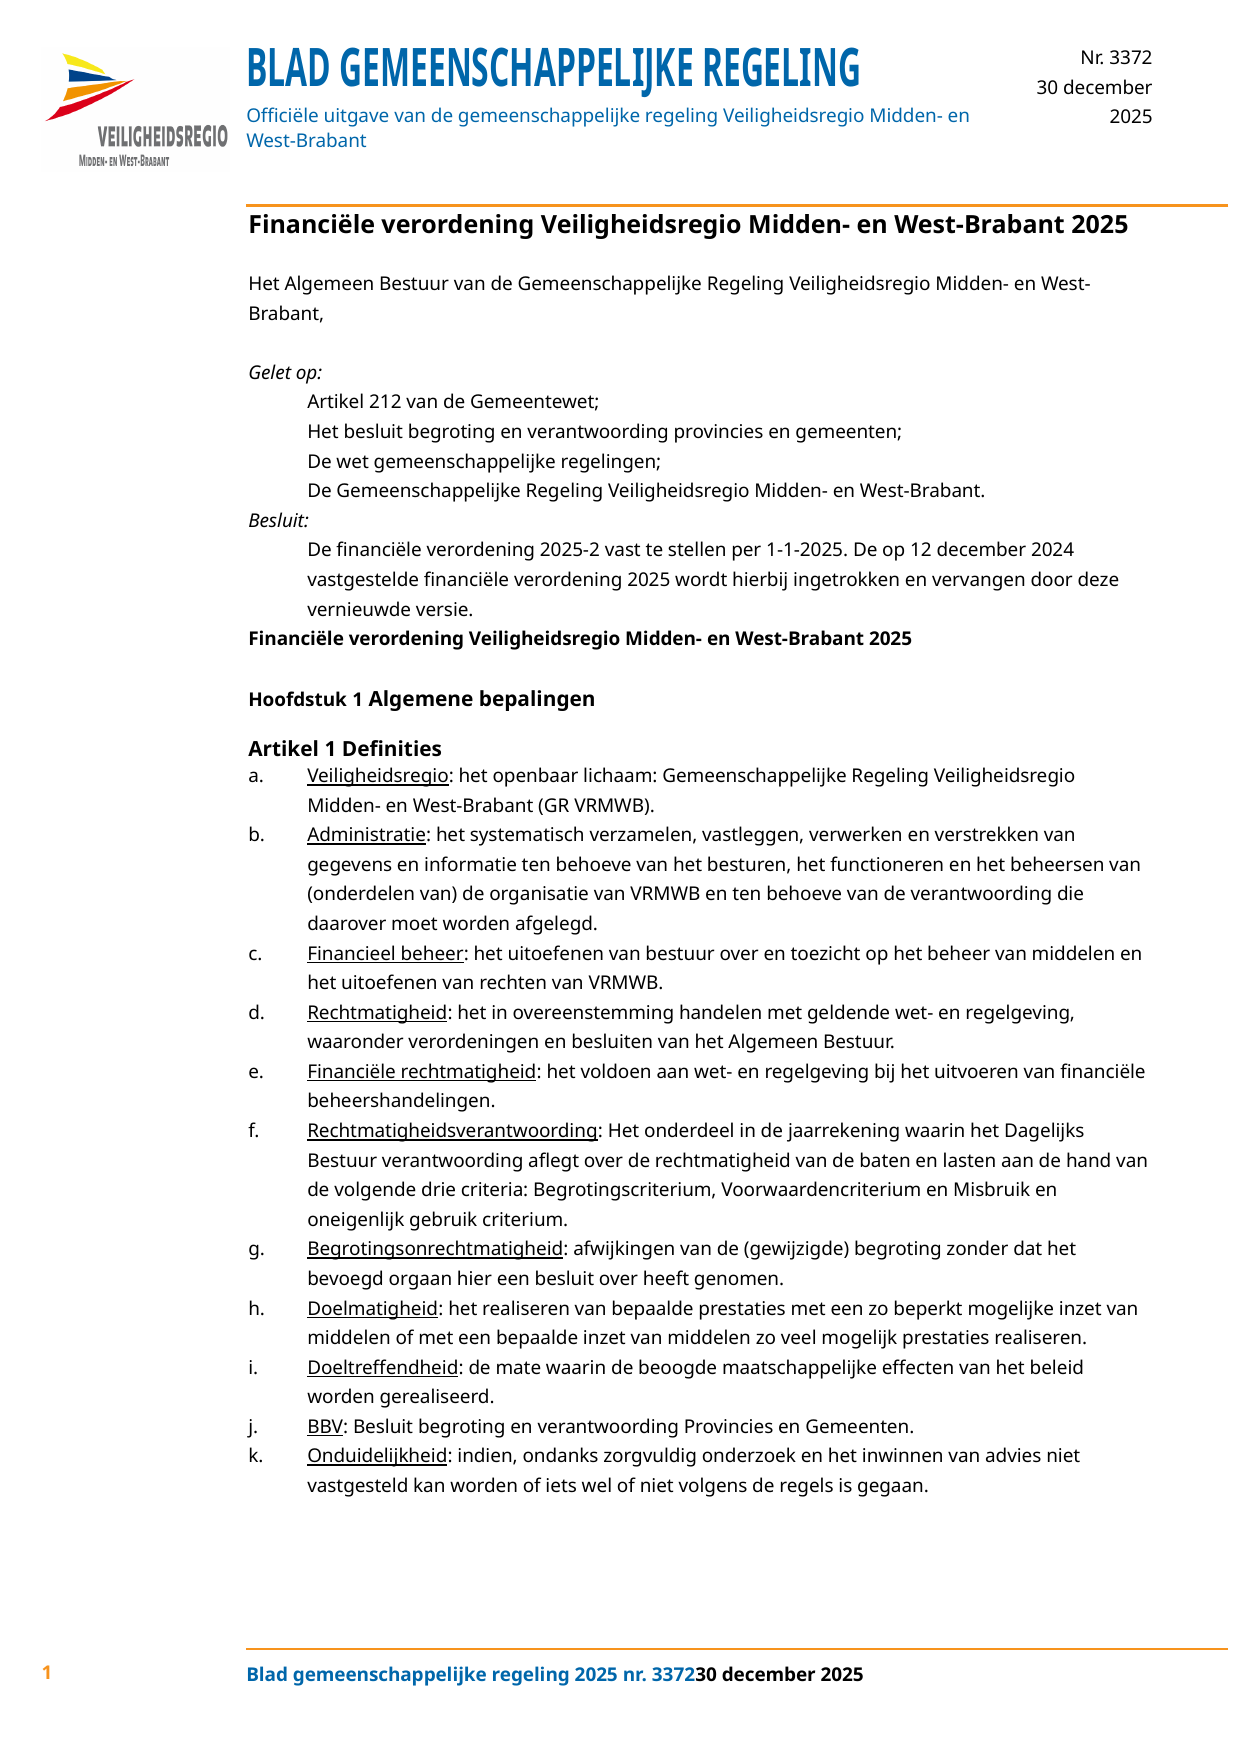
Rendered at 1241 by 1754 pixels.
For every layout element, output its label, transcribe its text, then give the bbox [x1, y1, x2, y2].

list Het besluit begroting en verantwoording provincies en gemeenten; [248, 418, 1152, 444]
text Hoofdstuk 1 Algemene bepalingen [248, 684, 1152, 713]
text Financiële verordening Veiligheidsregio Midden- en West-Brabant 2025 [248, 207, 1152, 241]
text Besluit: [248, 507, 1152, 533]
list Doeltreffendheid: de mate waarin de beoogde maatschappelijke effecten van het beleid worden gerealiseerd. [248, 1354, 1152, 1409]
list Financiële rechtmatigheid: het voldoen aan wet- en regelgeving bij het uitvoeren van financiële beheershandelingen. [248, 1058, 1152, 1113]
list Onduidelijkheid: indien, ondanks zorgvuldig onderzoek en het inwinnen van advies niet vastgesteld kan worden of iets wel of niet volgens de regels is gegaan. [248, 1443, 1152, 1498]
list Artikel 212 van de Gemeentewet; [248, 389, 1152, 414]
list Financieel beheer: het uitoefenen van bestuur over en toezicht op het beheer van middelen en het uitoefenen van rechten van VRMWB. [248, 940, 1152, 995]
list Rechtmatigheid: het in overeenstemming handelen met geldende wet- en regelgeving, waaronder verordeningen en besluiten van het Algemeen Bestuur. [248, 999, 1152, 1054]
text Artikel 1 Definities [248, 734, 1152, 762]
list De wet gemeenschappelijke regelingen; [248, 448, 1152, 473]
list Doelmatigheid: het realiseren van bepaalde prestaties met een zo beperkt mogelijke inzet van middelen of met een bepaalde inzet van middelen zo veel mogelijk prestaties realiseren. [248, 1295, 1152, 1350]
text Gelet op: [248, 359, 1152, 385]
picture [41, 47, 231, 172]
list Begrotingsonrechtmatigheid: afwijkingen van de (gewijzigde) begroting zonder dat het bevoegd orgaan hier een besluit over heeft genomen. [248, 1236, 1152, 1291]
list BBV: Besluit begroting en verantwoording Provincies en Gemeenten. [248, 1413, 1152, 1439]
list Veiligheidsregio: het openbaar lichaam: Gemeenschappelijke Regeling Veiligheidsregio Midden- en West-Brabant (GR VRMWB). [248, 762, 1152, 817]
list De Gemeenschappelijke Regeling Veiligheidsregio Midden- en West-Brabant. [248, 477, 1152, 503]
text Financiële verordening Veiligheidsregio Midden- en West-Brabant 2025 [248, 625, 1152, 651]
list Rechtmatigheidsverantwoording: Het onderdeel in de jaarrekening waarin het Dagelijks Bestuur verantwoording aflegt over de rechtmatigheid van de baten en lasten aan de hand van de volgende drie criteria: Begrotingscriterium, Voorwaardencriterium en Misbruik en oneigenlijk gebruik criterium. [248, 1117, 1152, 1232]
list De financiële verordening 2025-2 vast te stellen per 1-1-2025. De op 12 december 2024 vastgestelde financiële verordening 2025 wordt hierbij ingetrokken en vervangen door deze vernieuwde versie. [248, 537, 1152, 621]
text Het Algemeen Bestuur van de Gemeenschappelijke Regeling Veiligheidsregio Midden- en West-Brabant, [248, 270, 1152, 326]
list Administratie: het systematisch verzamelen, vastleggen, verwerken en verstrekken van gegevens en informatie ten behoeve van het besturen, het functioneren en het beheersen van (onderdelen van) de organisatie van VRMWB en ten behoeve van de verantwoording die daarover moet worden afgelegd. [248, 821, 1152, 936]
